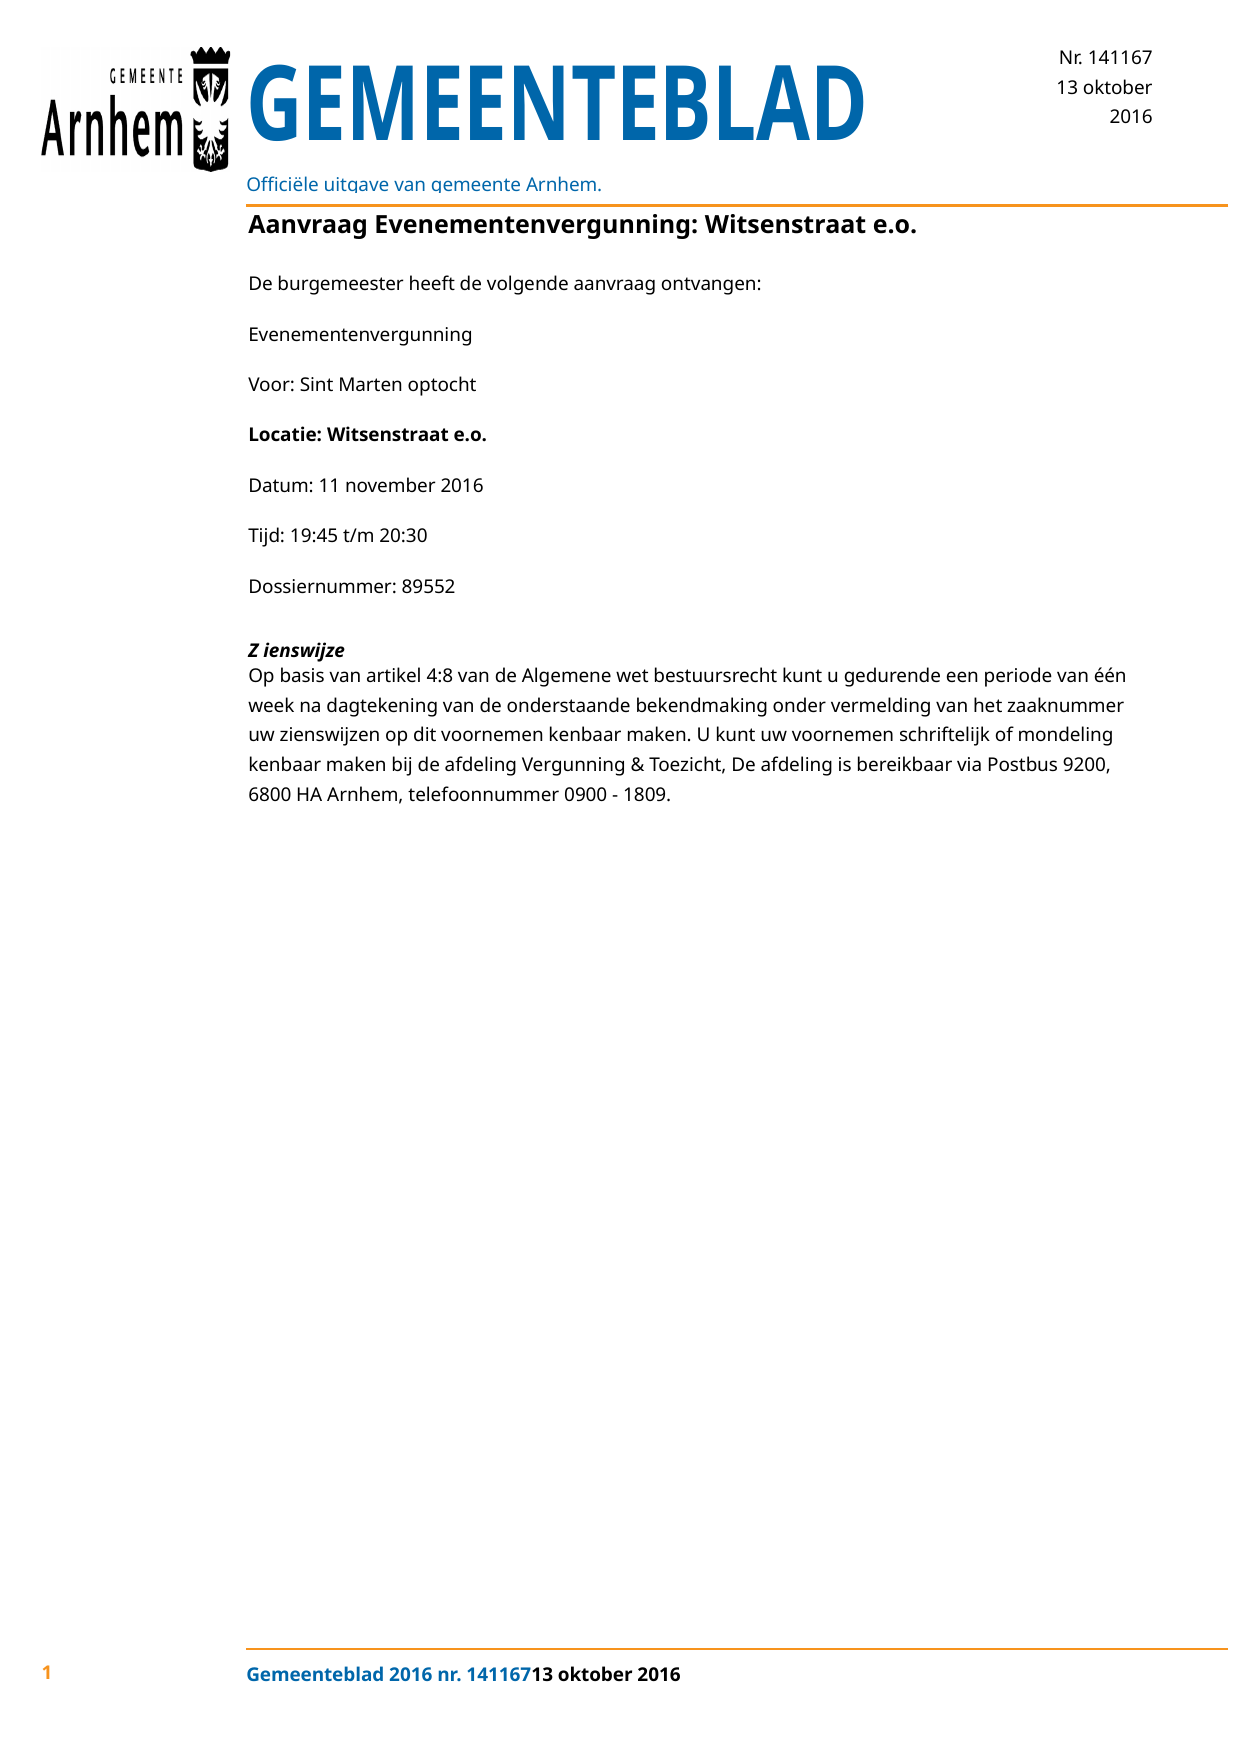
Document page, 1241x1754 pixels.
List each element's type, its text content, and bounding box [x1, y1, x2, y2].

text Datum: 11 november 2016 [248, 472, 1152, 498]
text Locatie: Witsenstraat e.o. [248, 422, 1152, 447]
text Z ienswijze [248, 637, 1152, 662]
text Op basis van artikel 4:8 van de Algemene wet bestuursrecht kunt u gedurende een periode van één week na dagtekening van de onderstaande bekendmaking onder vermelding van het zaaknummer uw zienswijzen op dit voornemen kenbaar maken. U kunt uw voornemen schriftelijk of mondeling kenbaar maken bij de afdeling Vergunning & Toezicht, De afdeling is bereikbaar via Postbus 9200, 6800 HA Arnhem, telefoonnummer 0900 - 1809. [248, 662, 1152, 807]
text Dossiernummer: 89552 [248, 573, 1152, 598]
picture [41, 47, 231, 172]
text Tijd: 19:45 t/m 20:30 [248, 522, 1152, 548]
text Aanvraag Evenementenvergunning: Witsenstraat e.o. [248, 207, 1152, 241]
text Evenementenvergunning [248, 321, 1152, 346]
text Voor: Sint Marten optocht [248, 371, 1152, 397]
text De burgemeester heeft de volgende aanvraag ontvangen: [248, 270, 1152, 296]
